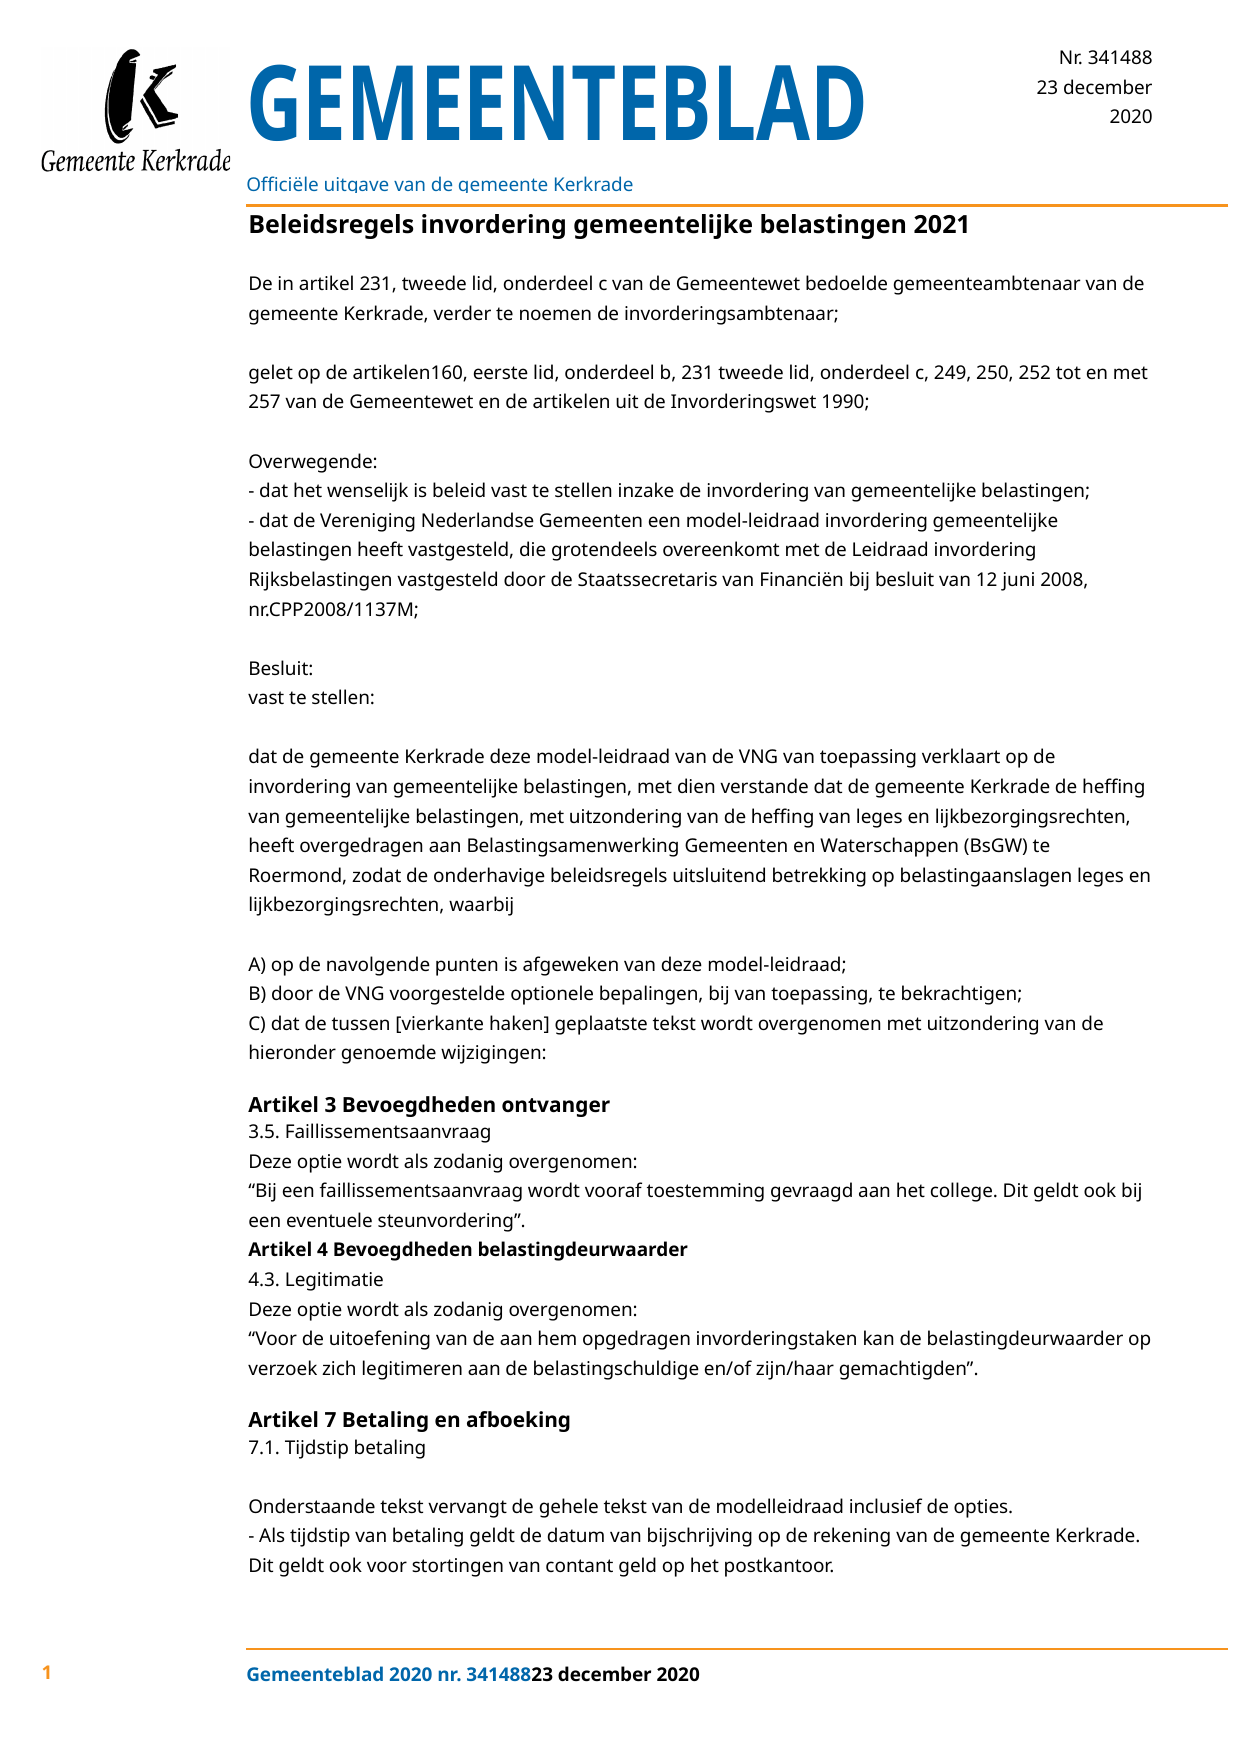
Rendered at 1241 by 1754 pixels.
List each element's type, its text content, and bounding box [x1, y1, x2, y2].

text Artikel 7 Betaling en afboeking [248, 1405, 1152, 1434]
text gemeente Kerkrade, verder te noemen de invorderingsambtenaar; [248, 300, 1152, 326]
text - dat de Vereniging Nederlandse Gemeenten een model-leidraad invordering gemeentelijke belastingen heeft vastgesteld, die grotendeels overeenkomt met de Leidraad invordering Rijksbelastingen vastgesteld door de Staatssecretaris van Financiën bij besluit van 12 juni 2008, nr.CPP2008/1137M; [248, 507, 1152, 621]
text “Bij een faillissementsaanvraag wordt vooraf toestemming gevraagd aan het college. Dit geldt ook bij een eventuele steunvordering”. [248, 1177, 1152, 1233]
picture [41, 47, 231, 172]
text C) dat de tussen [vierkante haken] geplaatste tekst wordt overgenomen met uitzondering van de hieronder genoemde wijzigingen: [248, 1010, 1152, 1065]
text Overwegende: [248, 448, 1152, 473]
text Artikel 4 Bevoegdheden belastingdeurwaarder [248, 1237, 1152, 1262]
text 4.3. Legitimatie [248, 1266, 1152, 1292]
text A) op de navolgende punten is afgeweken van deze model-leidraad; [248, 951, 1152, 976]
text 3.5. Faillissementsaanvraag [248, 1118, 1152, 1144]
text - Als tijdstip van betaling geldt de datum van bijschrijving op de rekening van de gemeente Kerkrade. Dit geldt ook voor stortingen van contant geld op het postkantoor. [248, 1523, 1152, 1578]
text 7.1. Tijdstip betaling [248, 1434, 1152, 1459]
text Beleidsregels invordering gemeentelijke belastingen 2021 [248, 207, 1152, 241]
text vast te stellen: [248, 684, 1152, 710]
text “Voor de uitoefening van de aan hem opgedragen invorderingstaken kan de belastingdeurwaarder op verzoek zich legitimeren aan de belastingschuldige en/of zijn/haar gemachtigden”. [248, 1325, 1152, 1381]
text gelet op de artikelen160, eerste lid, onderdeel b, 231 tweede lid, onderdeel c, 249, 250, 252 tot en met 257 van de Gemeentewet en de artikelen uit de Invorderingswet 1990; [248, 359, 1152, 414]
text Artikel 3 Bevoegdheden ontvanger [248, 1090, 1152, 1118]
text Besluit: [248, 655, 1152, 681]
text Deze optie wordt als zodanig overgenomen: [248, 1296, 1152, 1322]
text dat de gemeente Kerkrade deze model-leidraad van de VNG van toepassing verklaart op de invordering van gemeentelijke belastingen, met dien verstande dat de gemeente Kerkrade de heffing van gemeentelijke belastingen, met uitzondering van de heffing van leges en lijkbezorgingsrechten, heeft overgedragen aan Belastingsamenwerking Gemeenten en Waterschappen (BsGW) te Roermond, zodat de onderhavige beleidsregels uitsluitend betrekking op belastingaanslagen leges en lijkbezorgingsrechten, waarbij [248, 744, 1152, 917]
text Deze optie wordt als zodanig overgenomen: [248, 1148, 1152, 1174]
text De in artikel 231, tweede lid, onderdeel c van de Gemeentewet bedoelde gemeenteambtenaar van de [248, 270, 1152, 296]
text B) door de VNG voorgestelde optionele bepalingen, bij van toepassing, te bekrachtigen; [248, 980, 1152, 1006]
text Onderstaande tekst vervangt de gehele tekst van de modelleidraad inclusief de opties. [248, 1493, 1152, 1519]
text - dat het wenselijk is beleid vast te stellen inzake de invordering van gemeentelijke belastingen; [248, 477, 1152, 503]
